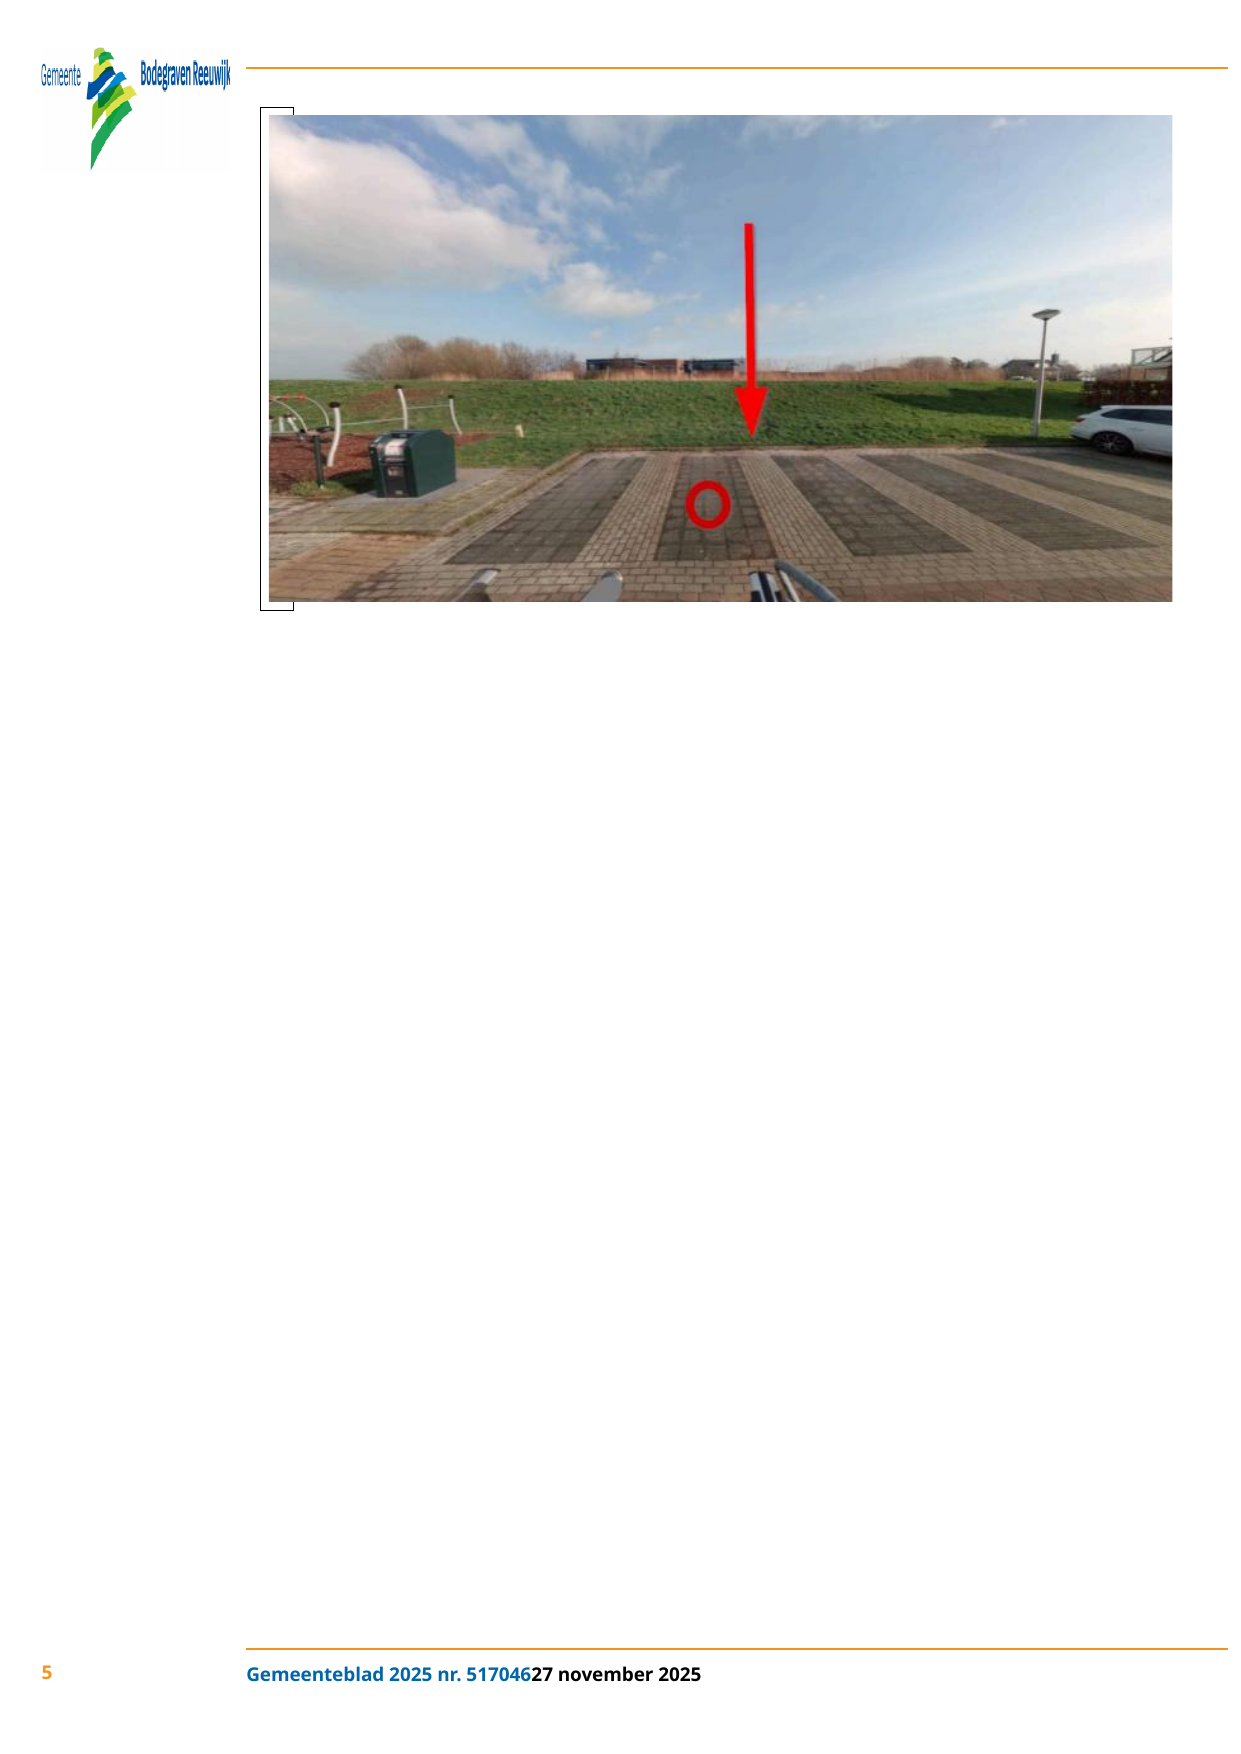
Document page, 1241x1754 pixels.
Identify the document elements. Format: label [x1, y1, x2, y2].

picture [268, 115, 1173, 602]
picture [41, 47, 231, 172]
